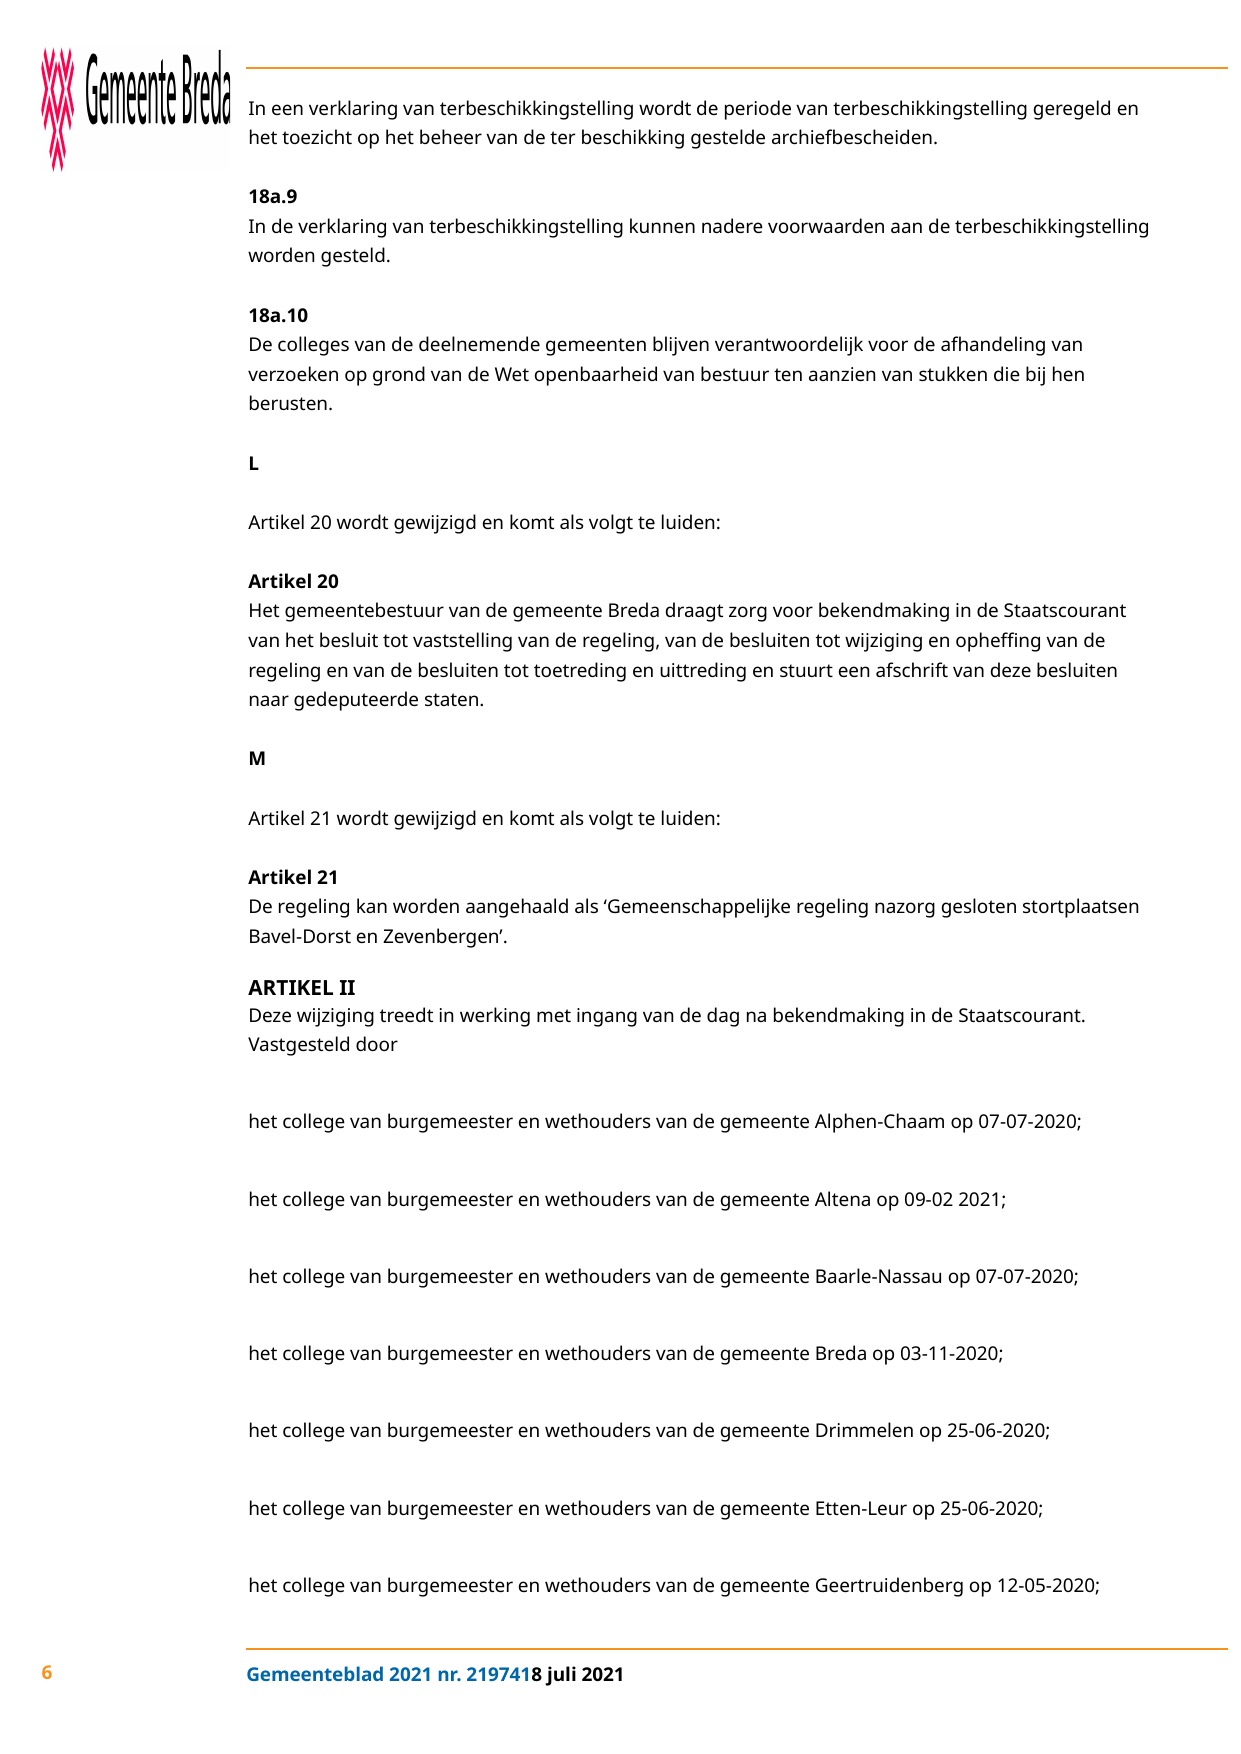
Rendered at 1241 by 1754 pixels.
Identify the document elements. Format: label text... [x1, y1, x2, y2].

text het college van burgemeester en wethouders van de gemeente Alphen-Chaam op 07-07-2020; [248, 1109, 1152, 1134]
text 18a.10 [248, 302, 1152, 328]
text Artikel 20 [248, 568, 1152, 594]
text het college van burgemeester en wethouders van de gemeente Drimmelen op 25-06-2020; [248, 1417, 1152, 1443]
text Vastgesteld door [248, 1032, 1152, 1057]
text het college van burgemeester en wethouders van de gemeente Breda op 03-11-2020; [248, 1340, 1152, 1366]
text het college van burgemeester en wethouders van de gemeente Geertruidenberg op 12-05-2020; [248, 1572, 1152, 1598]
text Artikel 21 [248, 864, 1152, 890]
text M [248, 746, 1152, 771]
text De colleges van de deelnemende gemeenten blijven verantwoordelijk voor de afhandeling van verzoeken op grond van de Wet openbaarheid van bestuur ten aanzien van stukken die bij hen berusten. [248, 331, 1152, 416]
text In een verklaring van terbeschikkingstelling wordt de periode van terbeschikkingstelling geregeld en het toezicht op het beheer van de ter beschikking gestelde archiefbescheiden. [248, 95, 1152, 150]
text ARTIKEL II [248, 973, 1152, 1002]
text het college van burgemeester en wethouders van de gemeente Baarle-Nassau op 07-07-2020; [248, 1263, 1152, 1289]
text In de verklaring van terbeschikkingstelling kunnen nadere voorwaarden aan de terbeschikkingstelling worden gesteld. [248, 213, 1152, 268]
text De regeling kan worden aangehaald als ‘Gemeenschappelijke regeling nazorg gesloten stortplaatsen Bavel-Dorst en Zevenbergen’. [248, 893, 1152, 949]
text Het gemeentebestuur van de gemeente Breda draagt zorg voor bekendmaking in de Staatscourant van het besluit tot vaststelling van de regeling, van de besluiten tot wijziging en opheffing van de regeling en van de besluiten tot toetreding en uittreding en stuurt een afschrift van deze besluiten naar gedeputeerde staten. [248, 598, 1152, 712]
picture [41, 47, 231, 172]
text Deze wijziging treedt in werking met ingang van de dag na bekendmaking in de Staatscourant. [248, 1002, 1152, 1028]
text Artikel 20 wordt gewijzigd en komt als volgt te luiden: [248, 509, 1152, 535]
text het college van burgemeester en wethouders van de gemeente Altena op 09-02 2021; [248, 1186, 1152, 1212]
text het college van burgemeester en wethouders van de gemeente Etten-Leur op 25-06-2020; [248, 1495, 1152, 1520]
text L [248, 450, 1152, 476]
text 18a.9 [248, 183, 1152, 209]
text Artikel 21 wordt gewijzigd en komt als volgt te luiden: [248, 805, 1152, 831]
